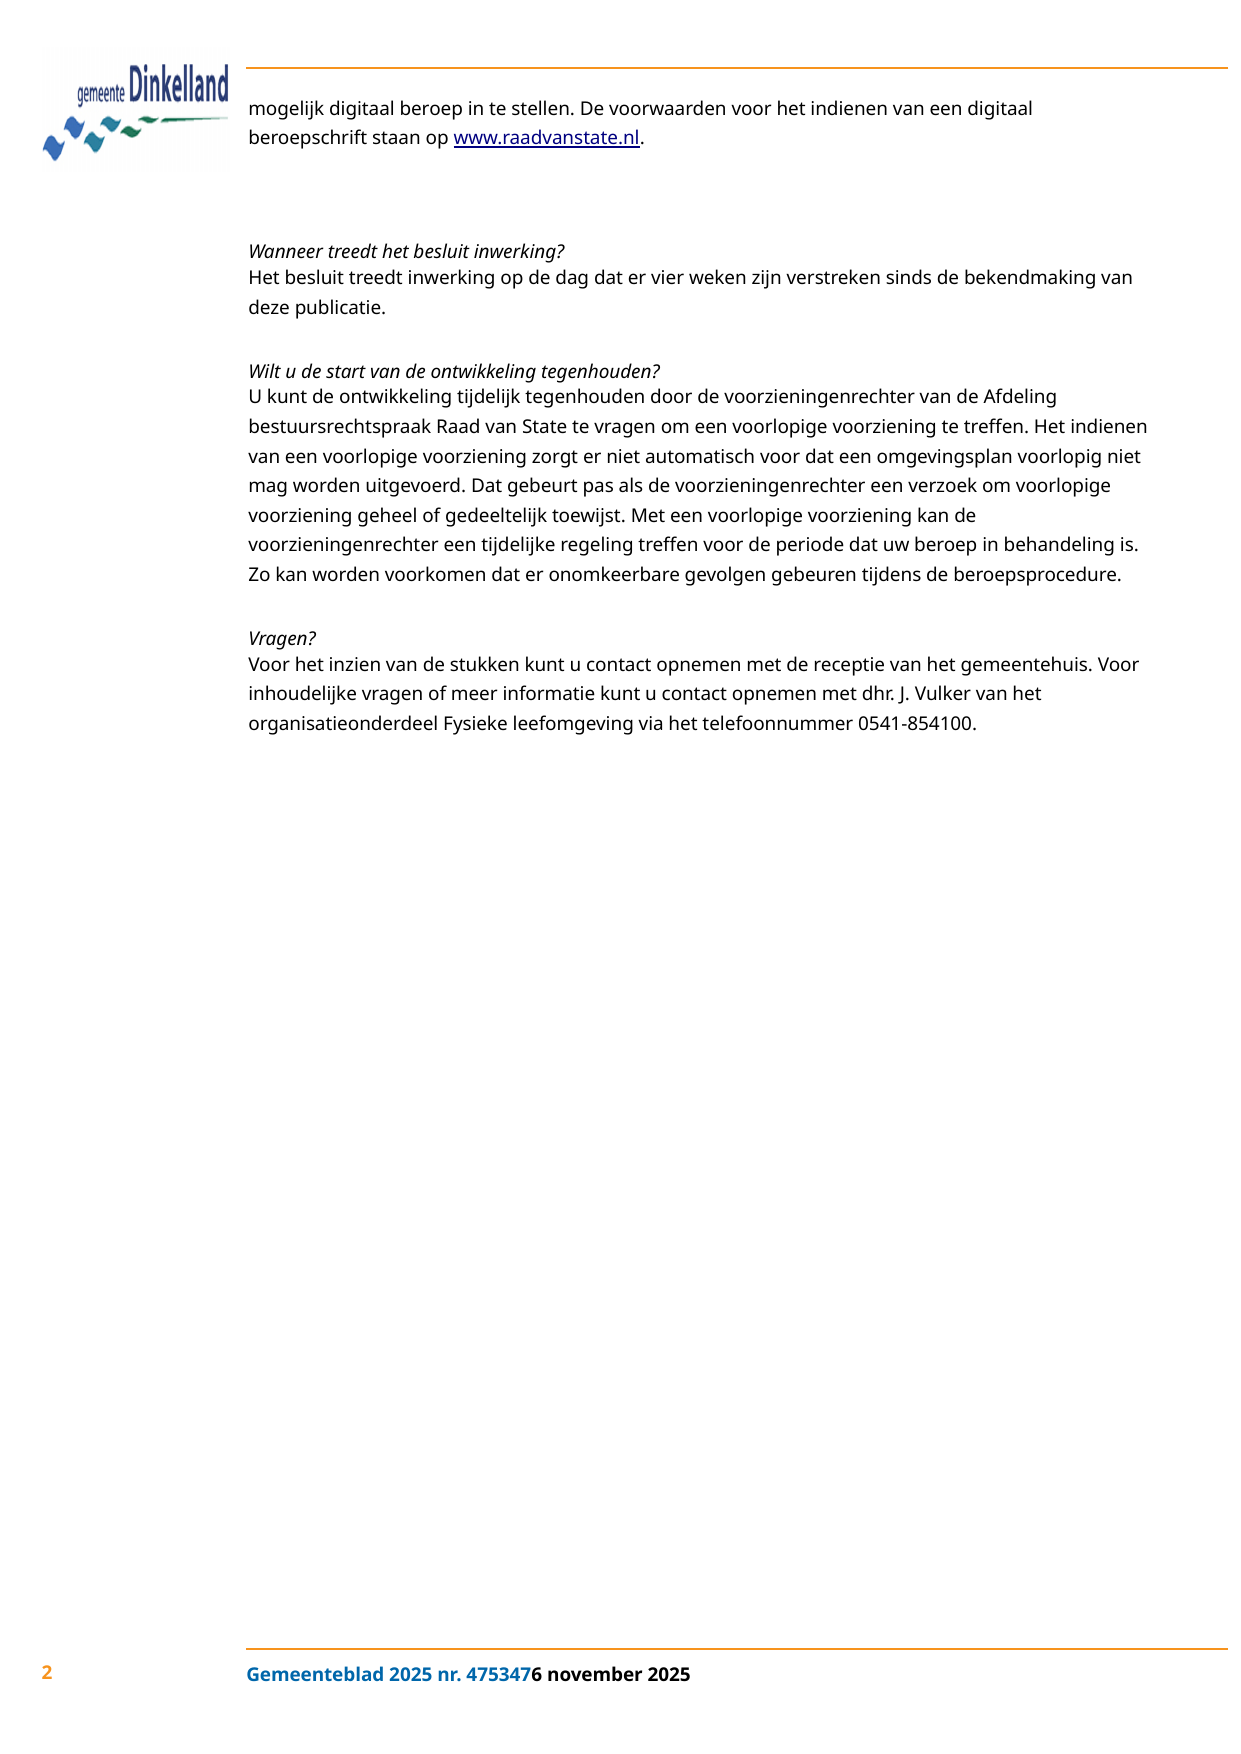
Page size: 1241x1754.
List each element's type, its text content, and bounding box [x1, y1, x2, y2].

text U kunt de ontwikkeling tijdelijk tegenhouden door de voorzieningenrechter van de Afdeling bestuursrechtspraak Raad van State te vragen om een voorlopige voorziening te treffen. Het indienen van een voorlopige voorziening zorgt er niet automatisch voor dat een omgevingsplan voorlopig niet mag worden uitgevoerd. Dat gebeurt pas als de voorzieningenrechter een verzoek om voorlopige voorziening geheel of gedeeltelijk toewijst. Met een voorlopige voorziening kan de voorzieningenrechter een tijdelijke regeling treffen voor de periode dat uw beroep in behandeling is. Zo kan worden voorkomen dat er onomkeerbare gevolgen gebeuren tijdens de beroepsprocedure. [248, 384, 1152, 587]
text Het besluit treedt inwerking op de dag dat er vier weken zijn verstreken sinds de bekendmaking van deze publicatie. [248, 264, 1152, 320]
text Wanneer treedt het besluit inwerking? [248, 239, 1152, 264]
text Vragen? [248, 625, 1152, 651]
text mogelijk digitaal beroep in te stellen. De voorwaarden voor het indienen van een digitaal beroepschrift staan op www.raadvanstate.nl. [248, 95, 1152, 150]
text Voor het inzien van de stukken kunt u contact opnemen met de receptie van het gemeentehuis. Voor inhoudelijke vragen of meer informatie kunt u contact opnemen met dhr. J. Vulker van het organisatieonderdeel Fysieke leefomgeving via het telefoonnummer 0541-854100. [248, 651, 1152, 736]
text Wilt u de start van de ontwikkeling tegenhouden? [248, 358, 1152, 384]
picture [41, 47, 231, 172]
